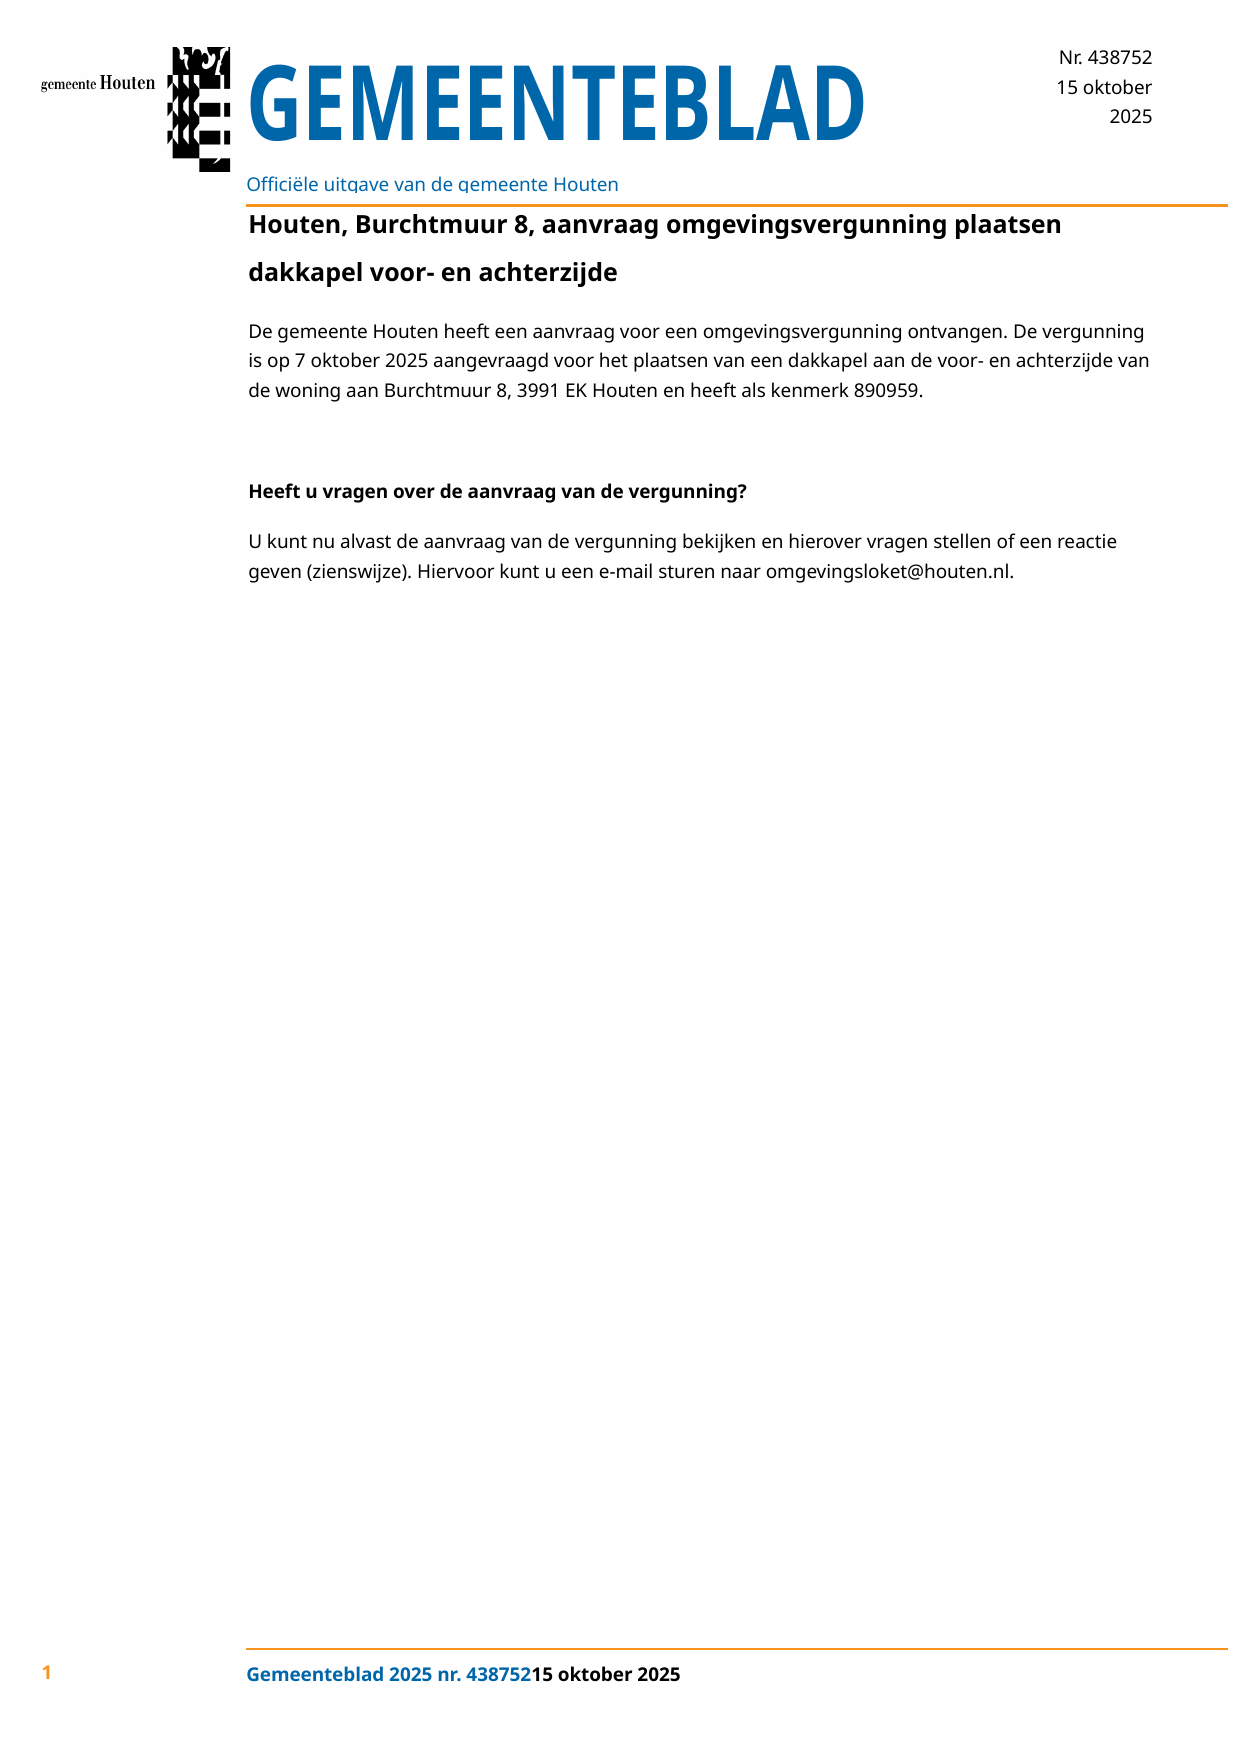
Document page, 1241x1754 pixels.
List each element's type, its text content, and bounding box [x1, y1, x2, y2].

text Heeft u vragen over de aanvraag van de vergunning? [248, 478, 1152, 504]
text De gemeente Houten heeft een aanvraag voor een omgevingsvergunning ontvangen. De vergunning is op 7 oktober 2025 aangevraagd voor het plaatsen van een dakkapel aan de voor- en achterzijde van de woning aan Burchtmuur 8, 3991 EK Houten en heeft als kenmerk 890959. [248, 318, 1152, 403]
text U kunt nu alvast de aanvraag van de vergunning bekijken en hierover vragen stellen of een reactie geven (zienswijze). Hiervoor kunt u een e-mail sturen naar omgevingsloket@houten.nl. [248, 528, 1152, 584]
picture [41, 47, 231, 172]
text Houten, Burchtmuur 8, aanvraag omgevingsvergunning plaatsen dakkapel voor- en achterzijde [248, 207, 1152, 288]
